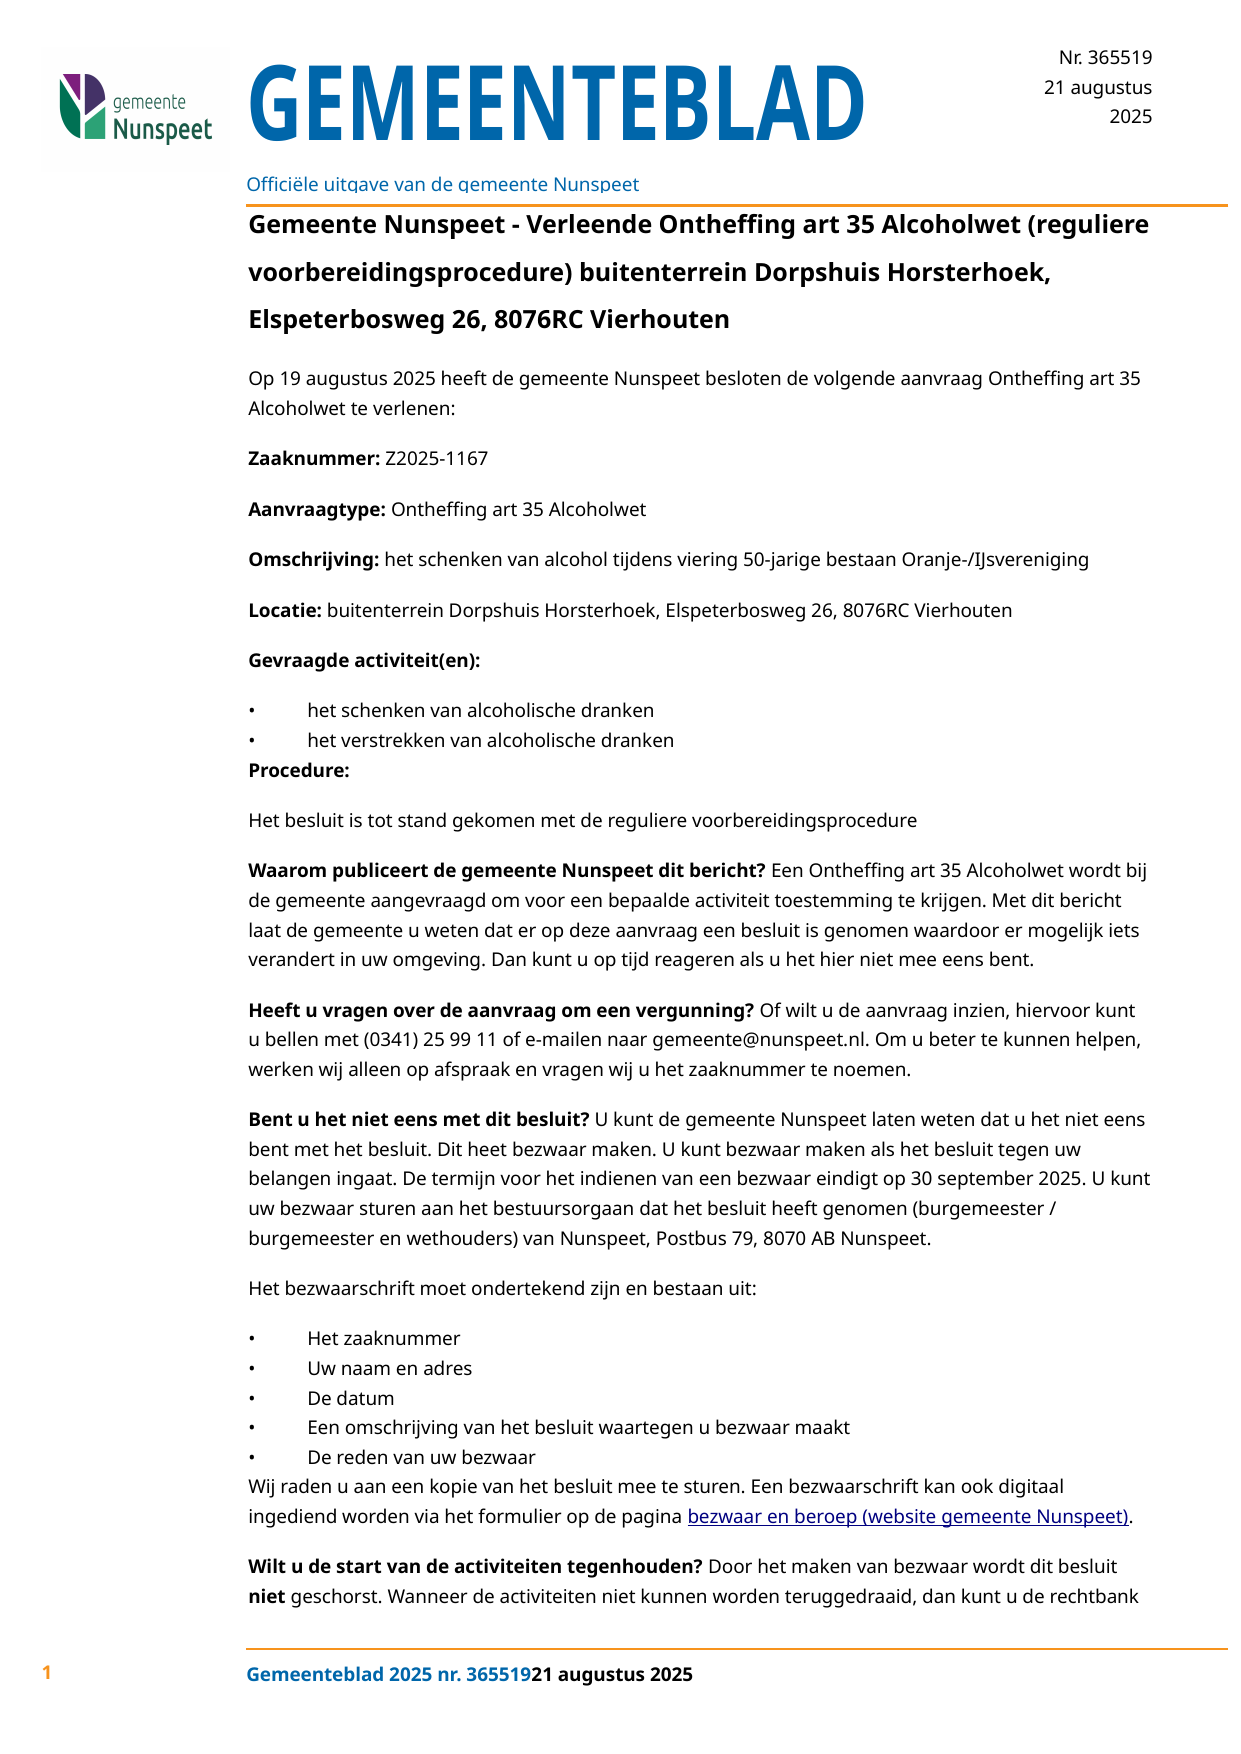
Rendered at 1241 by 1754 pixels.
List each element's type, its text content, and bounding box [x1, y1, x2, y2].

text Waarom publiceert de gemeente Nunspeet dit bericht? Een Ontheffing art 35 Alcoholwet wordt bij de gemeente aangevraagd om voor een bepaalde activiteit toestemming te krijgen. Met dit bericht laat de gemeente u weten dat er op deze aanvraag een besluit is genomen waardoor er mogelijk iets verandert in uw omgeving. Dan kunt u op tijd reageren als u het hier niet mee eens bent. [248, 858, 1152, 972]
list het schenken van alcoholische dranken [248, 698, 1152, 723]
text Het bezwaarschrift moet ondertekend zijn en bestaan uit: [248, 1275, 1152, 1301]
list Uw naam en adres [248, 1355, 1152, 1381]
text Het besluit is tot stand gekomen met de reguliere voorbereidingsprocedure [248, 807, 1152, 833]
text Heeft u vragen over de aanvraag om een vergunning? Of wilt u de aanvraag inzien, hiervoor kunt u bellen met (0341) 25 99 11 of e-mailen naar gemeente@nunspeet.nl. Om u beter te kunnen helpen, werken wij alleen op afspraak en vragen wij u het zaaknummer te noemen. [248, 997, 1152, 1082]
picture [41, 47, 231, 172]
text Zaaknummer: Z2025-1167 [248, 446, 1152, 471]
list De datum [248, 1385, 1152, 1410]
list Een omschrijving van het besluit waartegen u bezwaar maakt [248, 1414, 1152, 1440]
text Wij raden u aan een kopie van het besluit mee te sturen. Een bezwaarschrift kan ook digitaal ingediend worden via het formulier op de pagina bezwaar en beroep (website gemeente Nunspeet). [248, 1473, 1152, 1529]
list het verstrekken van alcoholische dranken [248, 727, 1152, 753]
text Procedure: [248, 757, 1152, 782]
text Op 19 augustus 2025 heeft de gemeente Nunspeet besloten de volgende aanvraag Ontheffing art 35 Alcoholwet te verlenen: [248, 366, 1152, 421]
list De reden van uw bezwaar [248, 1444, 1152, 1469]
text Wilt u de start van de activiteiten tegenhouden? Door het maken van bezwaar wordt dit besluit niet geschorst. Wanneer de activiteiten niet kunnen worden teruggedraaid, dan kunt u de rechtbank [248, 1553, 1152, 1609]
list Het zaaknummer [248, 1326, 1152, 1351]
text Bent u het niet eens met dit besluit? U kunt de gemeente Nunspeet laten weten dat u het niet eens bent met het besluit. Dit heet bezwaar maken. U kunt bezwaar maken als het besluit tegen uw belangen ingaat. De termijn voor het indienen van een bezwaar eindigt op 30 september 2025. U kunt uw bezwaar sturen aan het bestuursorgaan dat het besluit heeft genomen (burgemeester / burgemeester en wethouders) van Nunspeet, Postbus 79, 8070 AB Nunspeet. [248, 1106, 1152, 1250]
text Locatie: buitenterrein Dorpshuis Horsterhoek, Elspeterbosweg 26, 8076RC Vierhouten [248, 597, 1152, 622]
text Gevraagde activiteit(en): [248, 647, 1152, 673]
text Omschrijving: het schenken van alcohol tijdens viering 50-jarige bestaan Oranje-/IJsvereniging [248, 546, 1152, 572]
text Aanvraagtype: Ontheffing art 35 Alcoholwet [248, 496, 1152, 522]
text Gemeente Nunspeet - Verleende Ontheffing art 35 Alcoholwet (reguliere voorbereidingsprocedure) buitenterrein Dorpshuis Horsterhoek, Elspeterbosweg 26, 8076RC Vierhouten [248, 207, 1152, 336]
